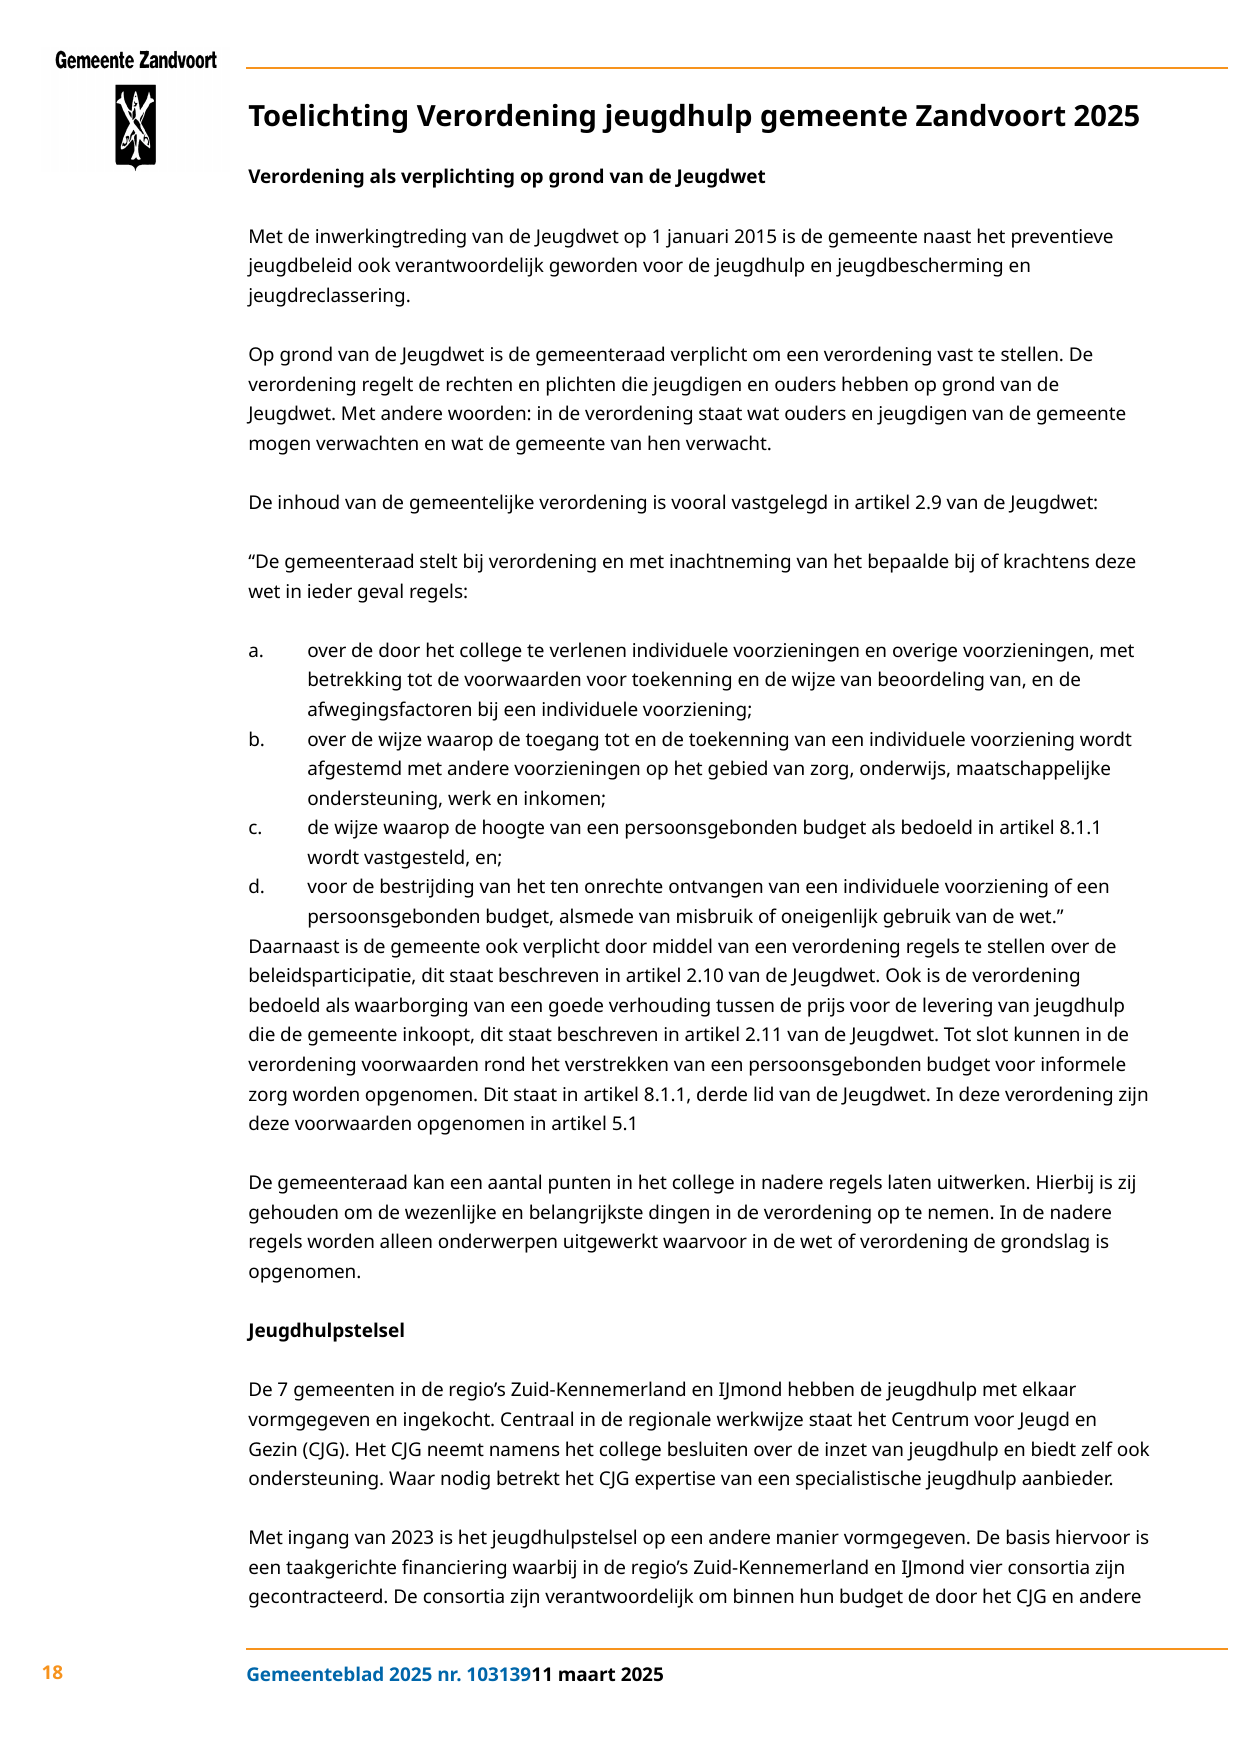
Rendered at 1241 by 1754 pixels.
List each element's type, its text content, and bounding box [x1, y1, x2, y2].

picture [41, 47, 231, 172]
list voor de bestrijding van het ten onrechte ontvangen van een individuele voorziening of een persoonsgebonden budget, alsmede van misbruik of oneigenlijk gebruik van de wet.” [248, 874, 1152, 929]
text De gemeenteraad kan een aantal punten in het college in nadere regels laten uitwerken. Hierbij is zij gehouden om de wezenlijke en belangrijkste dingen in de verordening op te nemen. In de nadere regels worden alleen onderwerpen uitgewerkt waarvoor in de wet of verordening de grondslag is opgenomen. [248, 1169, 1152, 1284]
text Met ingang van 2023 is het jeugdhulpstelsel op een andere manier vormgegeven. De basis hiervoor is een taakgerichte financiering waarbij in de regio’s Zuid-Kennemerland en IJmond vier consortia zijn gecontracteerd. De consortia zijn verantwoordelijk om binnen hun budget de door het CJG en andere [248, 1524, 1152, 1609]
text Jeugdhulpstelsel [248, 1317, 1152, 1343]
list over de door het college te verlenen individuele voorzieningen en overige voorzieningen, met betrekking tot de voorwaarden voor toekenning en de wijze van beoordeling van, en de afwegingsfactoren bij een individuele voorziening; [248, 637, 1152, 722]
list de wijze waarop de hoogte van een persoonsgebonden budget als bedoeld in artikel 8.1.1 wordt vastgesteld, en; [248, 814, 1152, 870]
list over de wijze waarop de toegang tot en de toekenning van een individuele voorziening wordt afgestemd met andere voorzieningen op het gebied van zorg, onderwijs, maatschappelijke ondersteuning, werk en inkomen; [248, 726, 1152, 811]
text Daarnaast is de gemeente ook verplicht door middel van een verordening regels te stellen over de beleidsparticipatie, dit staat beschreven in artikel 2.10 van de Jeugdwet. Ook is de verordening bedoeld als waarborging van een goede verhouding tussen de prijs voor de levering van jeugdhulp die de gemeente inkoopt, dit staat beschreven in artikel 2.11 van de Jeugdwet. Tot slot kunnen in de verordening voorwaarden rond het verstrekken van een persoonsgebonden budget voor informele zorg worden opgenomen. Dit staat in artikel 8.1.1, derde lid van de Jeugdwet. In deze verordening zijn deze voorwaarden opgenomen in artikel 5.1 [248, 933, 1152, 1136]
text De inhoud van de gemeentelijke verordening is vooral vastgelegd in artikel 2.9 van de Jeugdwet: [248, 489, 1152, 515]
text Verordening als verplichting op grond van de Jeugdwet [248, 164, 1152, 189]
text Op grond van de Jeugdwet is de gemeenteraad verplicht om een verordening vast te stellen. De verordening regelt de rechten en plichten die jeugdigen en ouders hebben op grond van de Jeugdwet. Met andere woorden: in de verordening staat wat ouders en jeugdigen van de gemeente mogen verwachten en wat de gemeente van hen verwacht. [248, 341, 1152, 456]
text “De gemeenteraad stelt bij verordening en met inachtneming van het bepaalde bij of krachtens deze wet in ieder geval regels: [248, 548, 1152, 603]
text De 7 gemeenten in de regio’s Zuid-Kennemerland en IJmond hebben de jeugdhulp met elkaar vormgegeven en ingekocht. Centraal in de regionale werkwijze staat het Centrum voor Jeugd en Gezin (CJG). Het CJG neemt namens het college besluiten over de inzet van jeugdhulp en biedt zelf ook ondersteuning. Waar nodig betrekt het CJG expertise van een specialistische jeugdhulp aanbieder. [248, 1377, 1152, 1491]
text Toelichting Verordening jeugdhulp gemeente Zandvoort 2025 [248, 95, 1152, 134]
text Met de inwerkingtreding van de Jeugdwet op 1 januari 2015 is de gemeente naast het preventieve jeugdbeleid ook verantwoordelijk geworden voor de jeugdhulp en jeugdbescherming en jeugdreclassering. [248, 223, 1152, 308]
